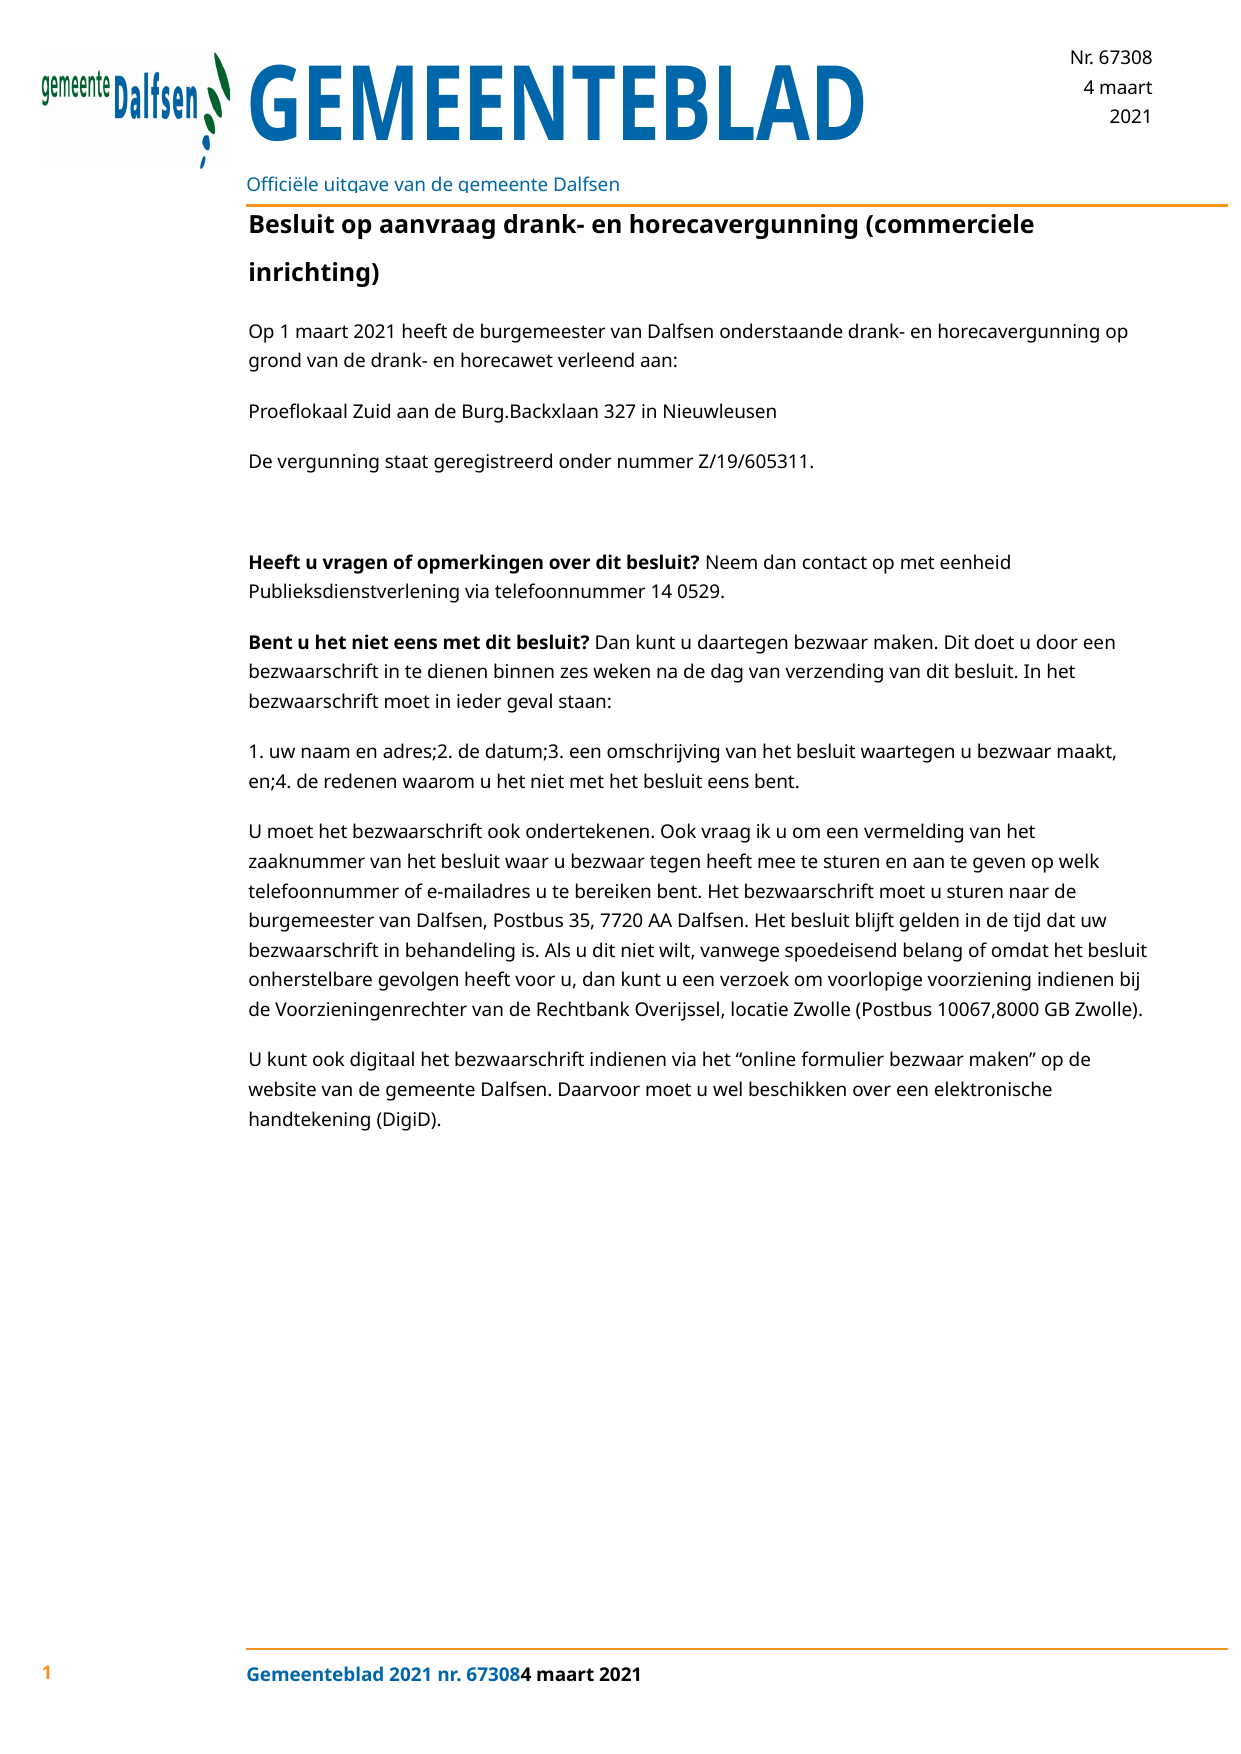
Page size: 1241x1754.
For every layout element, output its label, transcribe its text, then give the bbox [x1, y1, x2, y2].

text U moet het bezwaarschrift ook ondertekenen. Ook vraag ik u om een vermelding van het zaaknummer van het besluit waar u bezwaar tegen heeft mee te sturen en aan te geven op welk telefoonnummer of e-mailadres u te bereiken bent. Het bezwaarschrift moet u sturen naar de burgemeester van Dalfsen, Postbus 35, 7720 AA Dalfsen. Het besluit blijft gelden in de tijd dat uw bezwaarschrift in behandeling is. Als u dit niet wilt, vanwege spoedeisend belang of omdat het besluit onherstelbare gevolgen heeft voor u, dan kunt u een verzoek om voorlopige voorziening indienen bij de Voorzieningenrechter van de Rechtbank Overijssel, locatie Zwolle (Postbus 10067,8000 GB Zwolle). [248, 819, 1152, 1022]
text Proeflokaal Zuid aan de Burg.Backxlaan 327 in Nieuwleusen [248, 398, 1152, 424]
text 1. uw naam en adres;2. de datum;3. een omschrijving van het besluit waartegen u bezwaar maakt, en;4. de redenen waarom u het niet met het besluit eens bent. [248, 739, 1152, 794]
text Heeft u vragen of opmerkingen over dit besluit? Neem dan contact op met eenheid Publieksdienstverlening via telefoonnummer 14 0529. [248, 549, 1152, 604]
text Bent u het niet eens met dit besluit? Dan kunt u daartegen bezwaar maken. Dit doet u door een bezwaarschrift in te dienen binnen zes weken na de dag van verzending van dit besluit. In het bezwaarschrift moet in ieder geval staan: [248, 629, 1152, 714]
text Op 1 maart 2021 heeft de burgemeester van Dalfsen onderstaande drank- en horecavergunning op grond van de drank- en horecawet verleend aan: [248, 318, 1152, 373]
text Besluit op aanvraag drank- en horecavergunning (commerciele inrichting) [248, 207, 1152, 288]
text De vergunning staat geregistreerd onder nummer Z/19/605311. [248, 448, 1152, 474]
picture [41, 47, 231, 172]
text U kunt ook digitaal het bezwaarschrift indienen via het “online formulier bezwaar maken” op de website van de gemeente Dalfsen. Daarvoor moet u wel beschikken over een elektronische handtekening (DigiD). [248, 1047, 1152, 1132]
